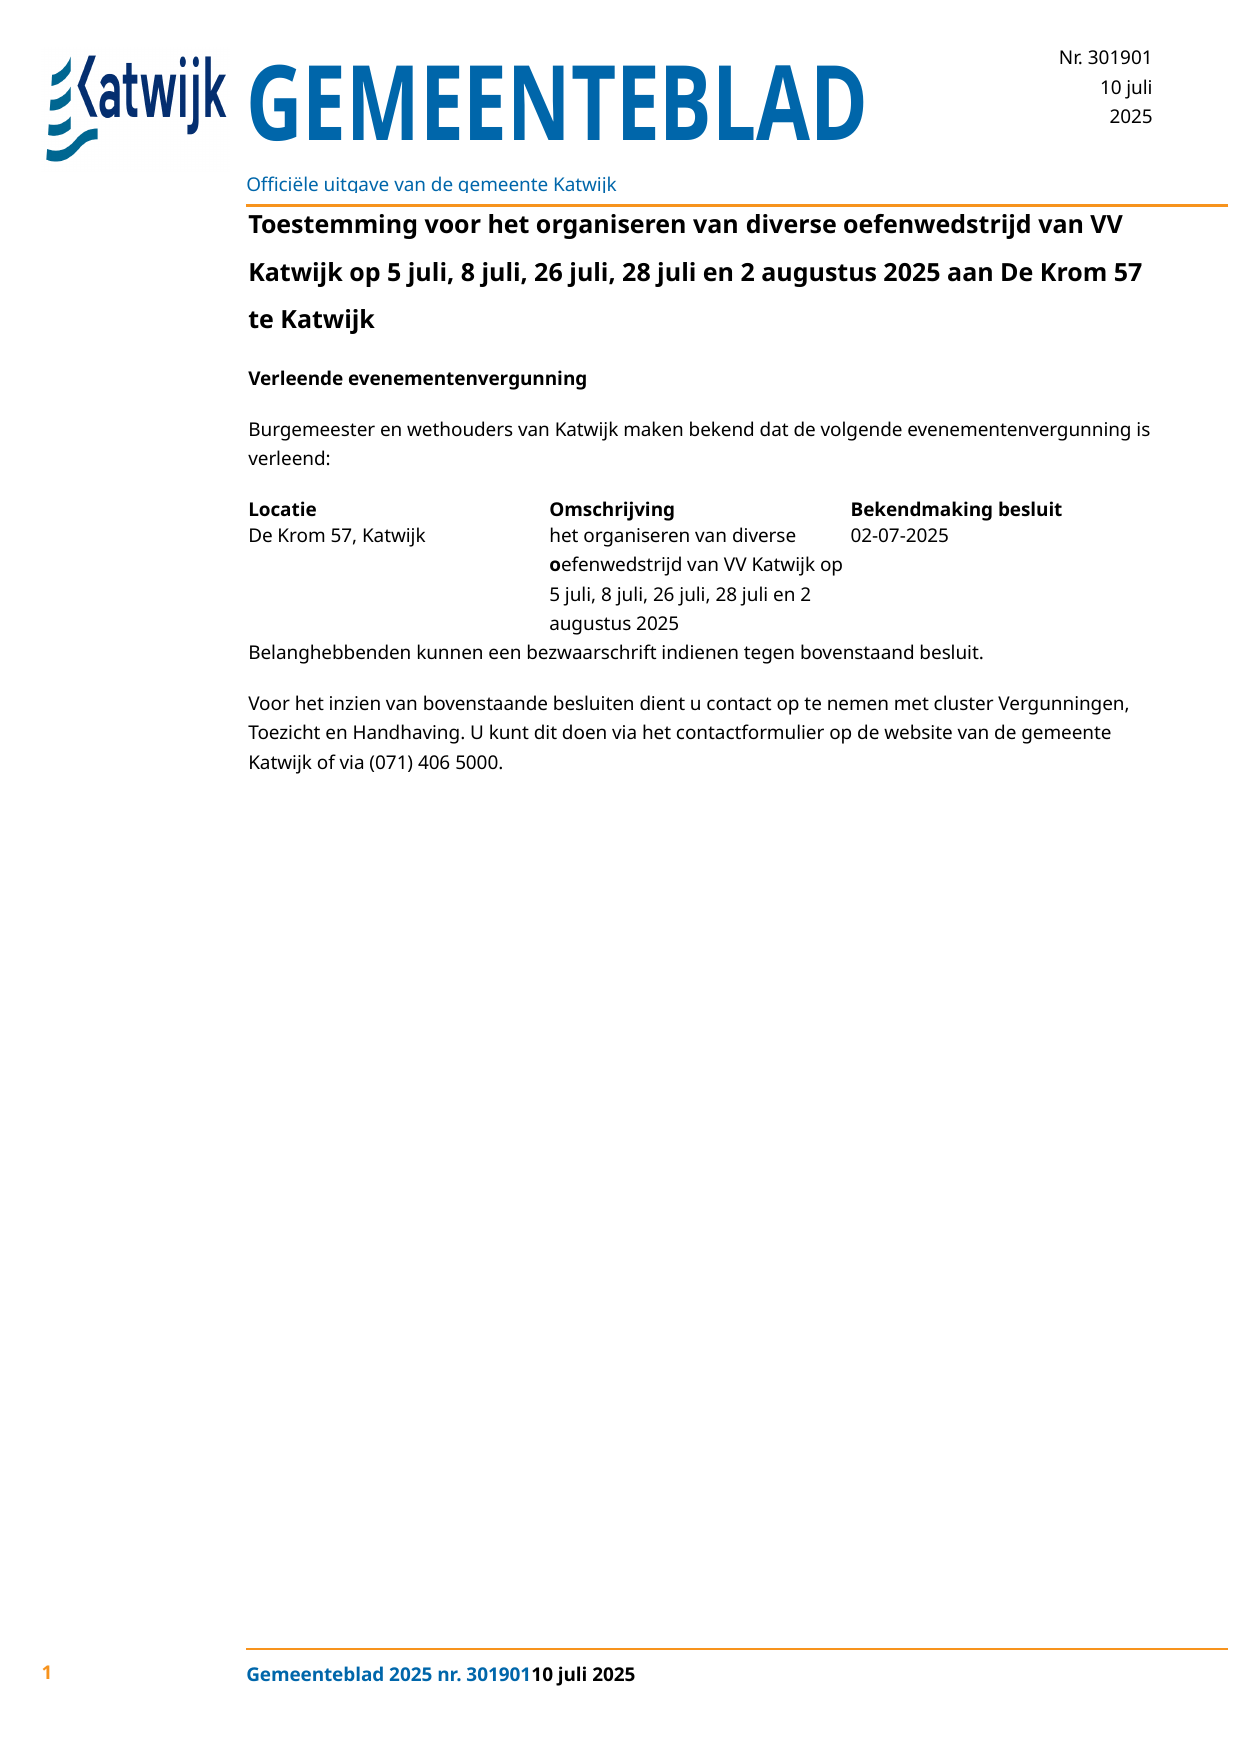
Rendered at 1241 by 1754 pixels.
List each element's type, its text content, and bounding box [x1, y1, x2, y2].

text Toestemming voor het organiseren van diverse oefenwedstrijd van VV Katwijk op 5 juli, 8 juli, 26 juli, 28 juli en 2 augustus 2025 aan De Krom 57 te Katwijk [248, 207, 1152, 336]
text Belanghebbenden kunnen een bezwaarschrift indienen tegen bovenstaand besluit. [248, 639, 1152, 665]
text Burgemeester en wethouders van Katwijk maken bekend dat de volgende evenementenvergunning is verleend: [248, 416, 1152, 471]
text Voor het inzien van bovenstaande besluiten dient u contact op te nemen met cluster Vergunningen, Toezicht en Handhaving. U kunt dit doen via het contactformulier op de website van de gemeente Katwijk of via (071) 406 5000. [248, 690, 1152, 775]
table_cell 02-07-2025 [850, 522, 1152, 636]
table_header Bekendmaking besluit [850, 496, 1152, 522]
text Verleende evenementenvergunning [248, 366, 1152, 391]
table_cell De Krom 57, Katwijk [248, 522, 549, 636]
table_header Locatie [248, 496, 549, 522]
table_cell het organiseren van diverse oefenwedstrijd van VV Katwijk op 5 juli, 8 juli, 26 juli, 28 juli en 2 augustus 2025 [549, 522, 850, 636]
picture [41, 47, 231, 172]
table_header Omschrijving [549, 496, 850, 522]
